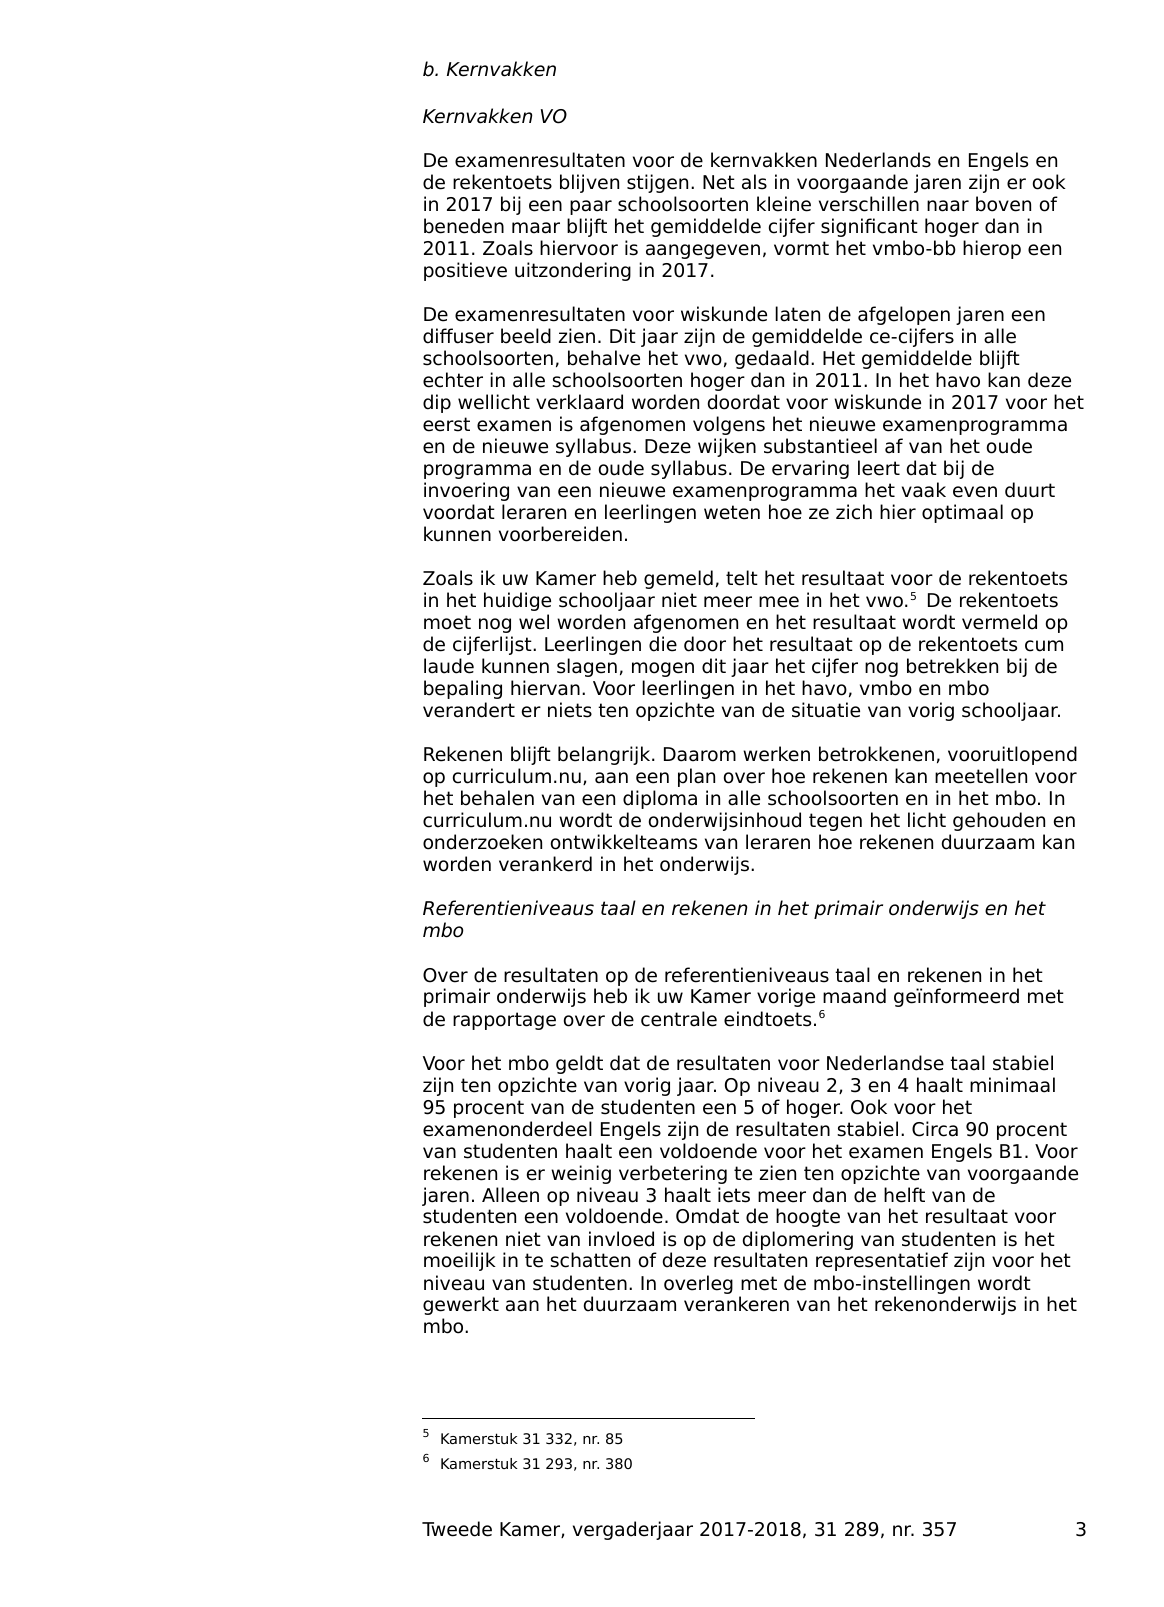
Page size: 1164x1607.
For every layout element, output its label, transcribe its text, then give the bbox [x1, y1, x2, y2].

subtitle Referentieniveaus taal en rekenen in het primair onderwijs en het mbo [422, 898, 1087, 942]
text De examenresultaten voor wiskunde laten de afgelopen jaren een diffuser beeld zien. Dit jaar zijn de gemiddelde ce-cijfers in alle schoolsoorten, behalve het vwo, gedaald. Het gemiddelde blijft echter in alle schoolsoorten hoger dan in 2011. In het havo kan deze dip wellicht verklaard worden doordat voor wiskunde in 2017 voor het eerst examen is afgenomen volgens het nieuwe examenprogramma en de nieuwe syllabus. Deze wijken substantieel af van het oude programma en de oude syllabus. De ervaring leert dat bij de invoering van een nieuwe examenprogramma het vaak even duurt voordat leraren en leerlingen weten hoe ze zich hier optimaal op kunnen voorbereiden. [422, 304, 1087, 546]
text Voor het mbo geldt dat de resultaten voor Nederlandse taal stabiel zijn ten opzichte van vorig jaar. Op niveau 2, 3 en 4 haalt minimaal 95 procent van de studenten een 5 of hoger. Ook voor het examenonderdeel Engels zijn de resultaten stabiel. Circa 90 procent van studenten haalt een voldoende voor het examen Engels B1. Voor rekenen is er weinig verbetering te zien ten opzichte van voorgaande jaren. Alleen op niveau 3 haalt iets meer dan de helft van de studenten een voldoende. Omdat de hoogte van het resultaat voor rekenen niet van invloed is op de diplomering van studenten is het moeilijk in te schatten of deze resultaten representatief zijn voor het niveau van studenten. In overleg met de mbo-instellingen wordt gewerkt aan het duurzaam verankeren van het rekenonderwijs in het mbo. [422, 1053, 1087, 1338]
text Kamerstuk 31 293, nr. 380 [422, 1452, 1087, 1474]
text De examenresultaten voor de kernvakken Nederlands en Engels en de rekentoets blijven stijgen. Net als in voorgaande jaren zijn er ook in 2017 bij een paar schoolsoorten kleine verschillen naar boven of beneden maar blijft het gemiddelde cijfer significant hoger dan in 2011. Zoals hiervoor is aangegeven, vormt het vmbo-bb hierop een positieve uitzondering in 2017. [422, 150, 1087, 282]
text Kamerstuk 31 332, nr. 85 [422, 1427, 1087, 1449]
text Zoals ik uw Kamer heb gemeld, telt het resultaat voor de rekentoets in het huidige schooljaar niet meer mee in het vwo. De rekentoets moet nog wel worden afgenomen en het resultaat wordt vermeld op de cijferlijst. Leerlingen die door het resultaat op de rekentoets cum laude kunnen slagen, mogen dit jaar het cijfer nog betrekken bij de bepaling hiervan. Voor leerlingen in het havo, vmbo en mbo verandert er niets ten opzichte van de situatie van vorig schooljaar. [422, 568, 1087, 722]
text Rekenen blijft belangrijk. Daarom werken betrokkenen, vooruitlopend op curriculum.nu, aan een plan over hoe rekenen kan meetellen voor het behalen van een diploma in alle schoolsoorten en in het mbo. In curriculum.nu wordt de onderwijsinhoud tegen het licht gehouden en onderzoeken ontwikkelteams van leraren hoe rekenen duurzaam kan worden verankerd in het onderwijs. [422, 744, 1087, 876]
text Over de resultaten op de referentieniveaus taal en rekenen in het primair onderwijs heb ik uw Kamer vorige maand geïnformeerd met de rapportage over de centrale eindtoets. [422, 964, 1087, 1030]
subtitle Kernvakken VO [422, 106, 1087, 128]
subtitle b. Kernvakken [422, 59, 1087, 81]
